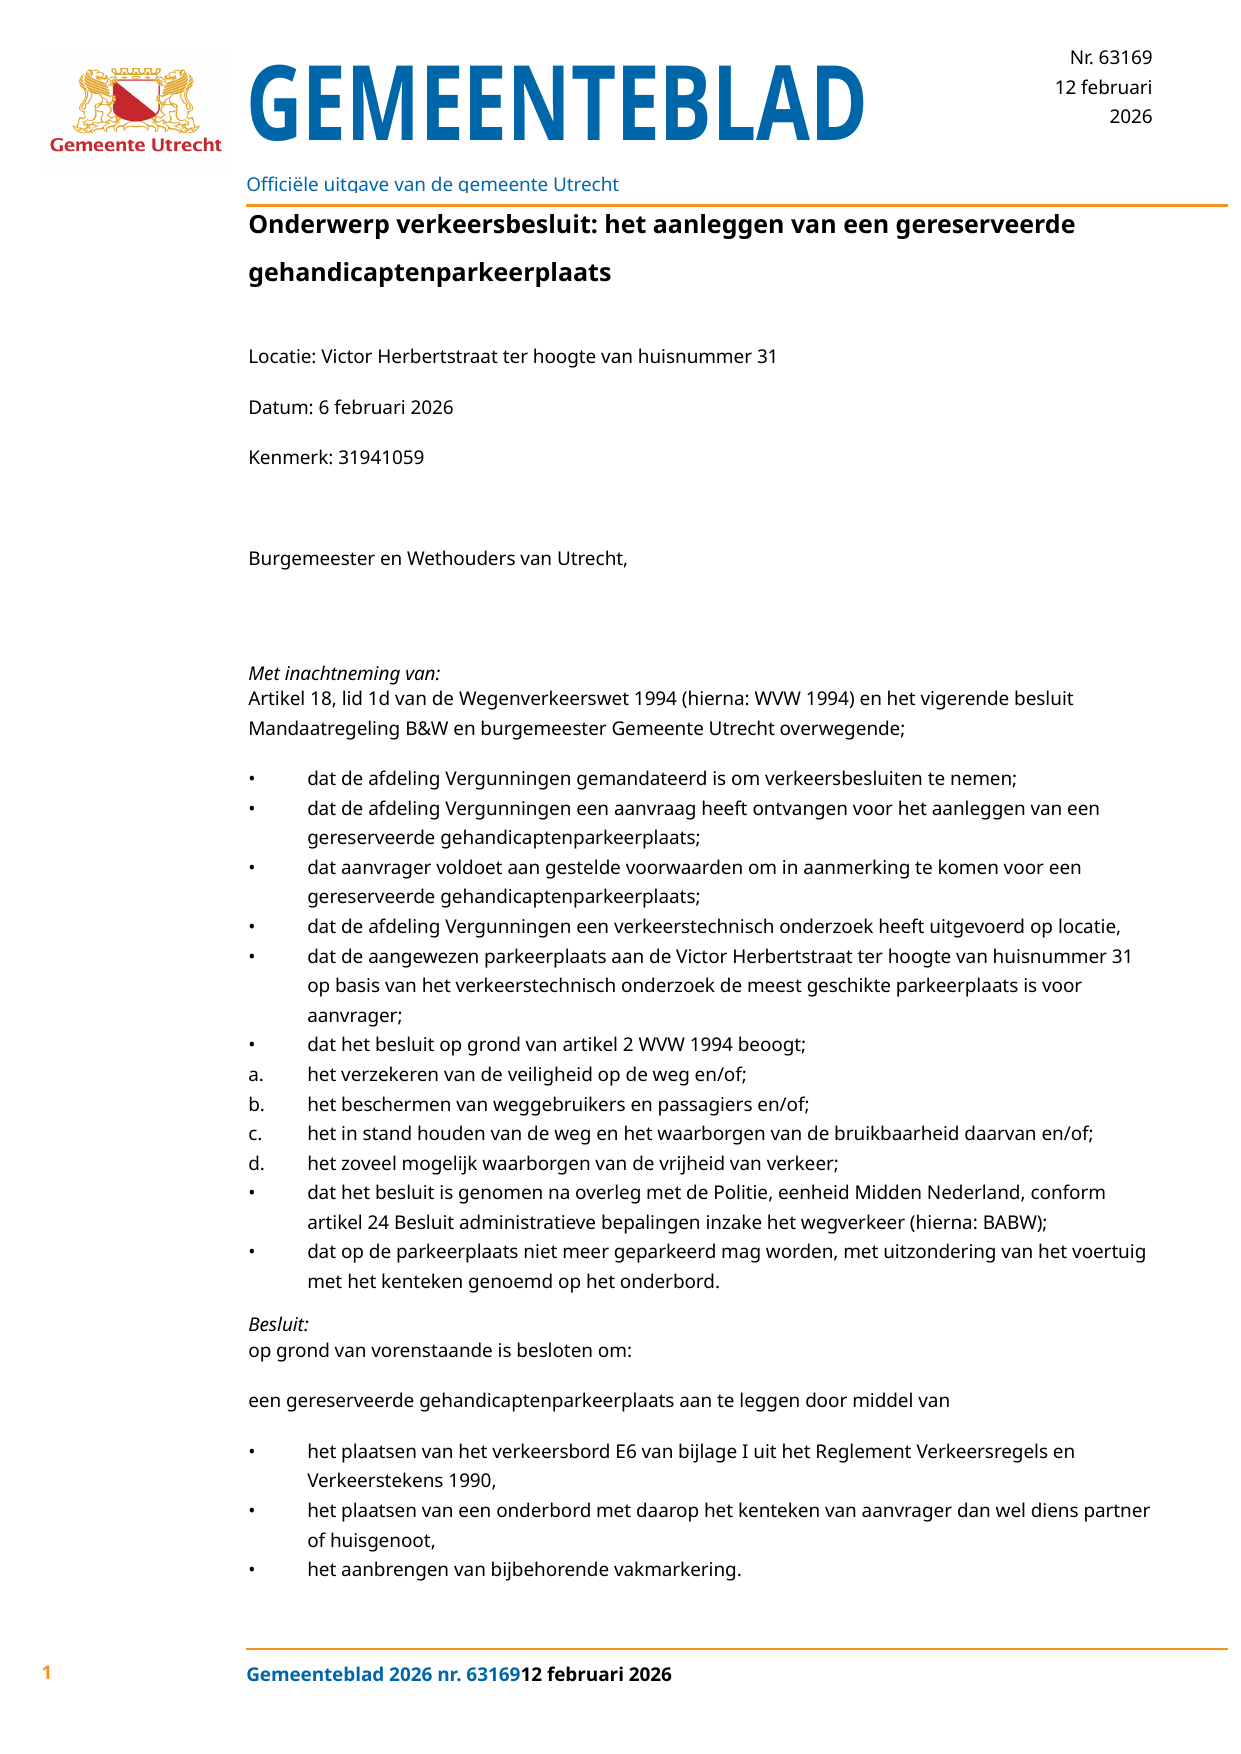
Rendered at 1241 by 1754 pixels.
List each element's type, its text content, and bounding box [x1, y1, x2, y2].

list het aanbrengen van bijbehorende vakmarkering. [248, 1556, 1152, 1582]
text Met inachtneming van: [248, 660, 1152, 685]
text Burgemeester en Wethouders van Utrecht, [248, 545, 1152, 571]
list dat de aangewezen parkeerplaats aan de Victor Herbertstraat ter hoogte van huisnummer 31 op basis van het verkeerstechnisch onderzoek de meest geschikte parkeerplaats is voor aanvrager; [248, 943, 1152, 1028]
list het zoveel mogelijk waarborgen van de vrijheid van verkeer; [248, 1150, 1152, 1176]
list dat de afdeling Vergunningen gemandateerd is om verkeersbesluiten te nemen; [248, 765, 1152, 791]
text Artikel 18, lid 1d van de Wegenverkeerswet 1994 (hierna: WVW 1994) en het vigerende besluit Mandaatregeling B&W en burgemeester Gemeente Utrecht overwegende; [248, 685, 1152, 741]
text Besluit: [248, 1311, 1152, 1337]
text Datum: 6 februari 2026 [248, 394, 1152, 420]
list het beschermen van weggebruikers en passagiers en/of; [248, 1091, 1152, 1117]
list dat het besluit is genomen na overleg met de Politie, eenheid Midden Nederland, conform artikel 24 Besluit administratieve bepalingen inzake het wegverkeer (hierna: BABW); [248, 1179, 1152, 1235]
list het verzekeren van de veiligheid op de weg en/of; [248, 1061, 1152, 1087]
list dat op de parkeerplaats niet meer geparkeerd mag worden, met uitzondering van het voertuig met het kenteken genoemd op het onderbord. [248, 1239, 1152, 1294]
list het plaatsen van het verkeersbord E6 van bijlage I uit het Reglement Verkeersregels en Verkeerstekens 1990, [248, 1438, 1152, 1493]
text Onderwerp verkeersbesluit: het aanleggen van een gereserveerde gehandicaptenparkeerplaats [248, 207, 1152, 288]
list dat het besluit op grond van artikel 2 WVW 1994 beoogt; [248, 1032, 1152, 1057]
text Locatie: Victor Herbertstraat ter hoogte van huisnummer 31 [248, 344, 1152, 369]
list dat aanvrager voldoet aan gestelde voorwaarden om in aanmerking te komen voor een gereserveerde gehandicaptenparkeerplaats; [248, 854, 1152, 909]
list dat de afdeling Vergunningen een aanvraag heeft ontvangen voor het aanleggen van een gereserveerde gehandicaptenparkeerplaats; [248, 795, 1152, 850]
list het in stand houden van de weg en het waarborgen van de bruikbaarheid daarvan en/of; [248, 1120, 1152, 1146]
picture [41, 47, 231, 172]
text een gereserveerde gehandicaptenparkeerplaats aan te leggen door middel van [248, 1388, 1152, 1413]
text Kenmerk: 31941059 [248, 444, 1152, 470]
list het plaatsen van een onderbord met daarop het kenteken van aanvrager dan wel diens partner of huisgenoot, [248, 1497, 1152, 1552]
text op grond van vorenstaande is besloten om: [248, 1337, 1152, 1363]
list dat de afdeling Vergunningen een verkeerstechnisch onderzoek heeft uitgevoerd op locatie, [248, 913, 1152, 939]
